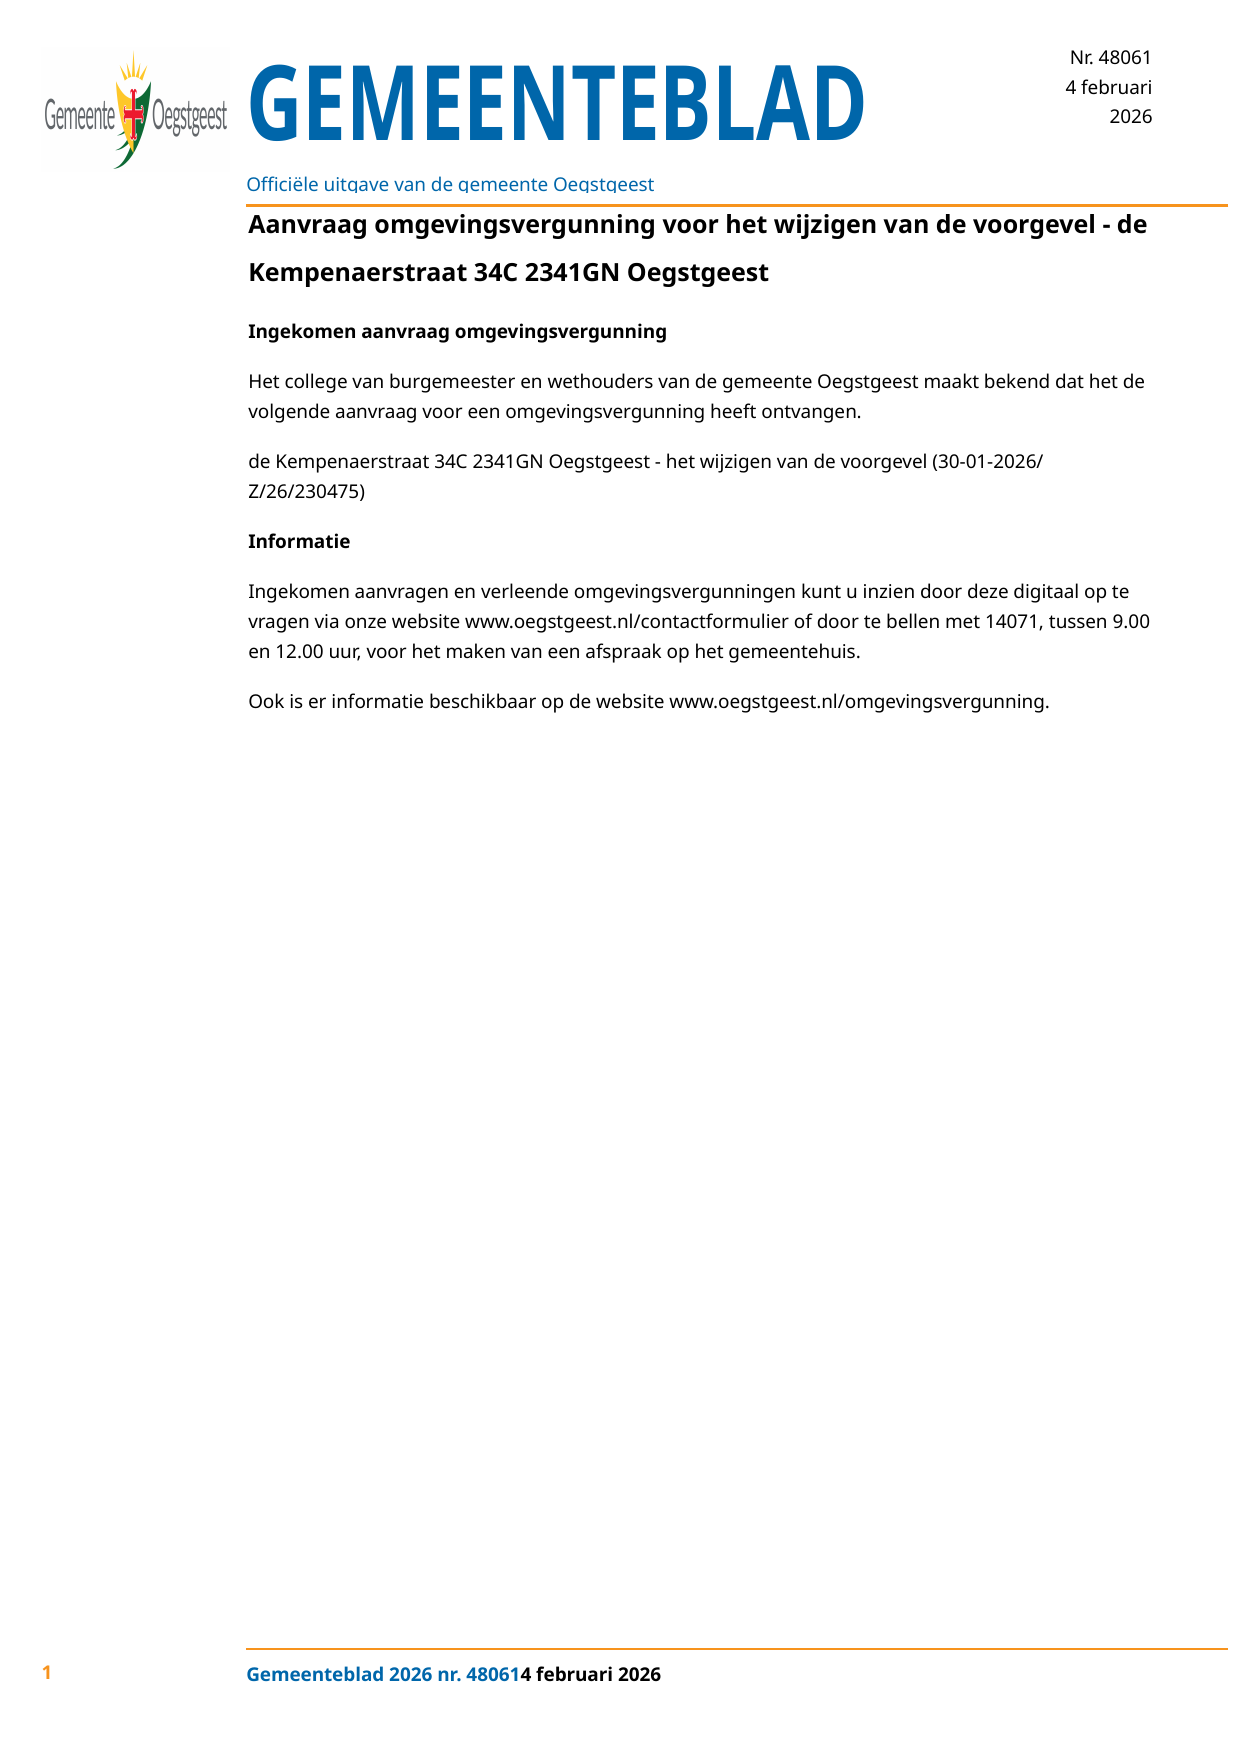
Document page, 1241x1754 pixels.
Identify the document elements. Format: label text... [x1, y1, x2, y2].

text Informatie [248, 528, 1152, 554]
text Ook is er informatie beschikbaar op de website www.oegstgeest.nl/omgevingsvergunning. [248, 688, 1152, 714]
text Aanvraag omgevingsvergunning voor het wijzigen van de voorgevel - de Kempenaerstraat 34C 2341GN Oegstgeest [248, 207, 1152, 288]
text Ingekomen aanvraag omgevingsvergunning [248, 318, 1152, 344]
text de Kempenaerstraat 34C 2341GN Oegstgeest - het wijzigen van de voorgevel (30-01-2026/ Z/26/230475) [248, 448, 1152, 504]
text Ingekomen aanvragen en verleende omgevingsvergunningen kunt u inzien door deze digitaal op te vragen via onze website www.oegstgeest.nl/contactformulier of door te bellen met 14071, tussen 9.00 en 12.00 uur, voor het maken van een afspraak op het gemeentehuis. [248, 579, 1152, 664]
text Het college van burgemeester en wethouders van de gemeente Oegstgeest maakt bekend dat het de volgende aanvraag voor een omgevingsvergunning heeft ontvangen. [248, 368, 1152, 424]
picture [41, 47, 231, 172]
